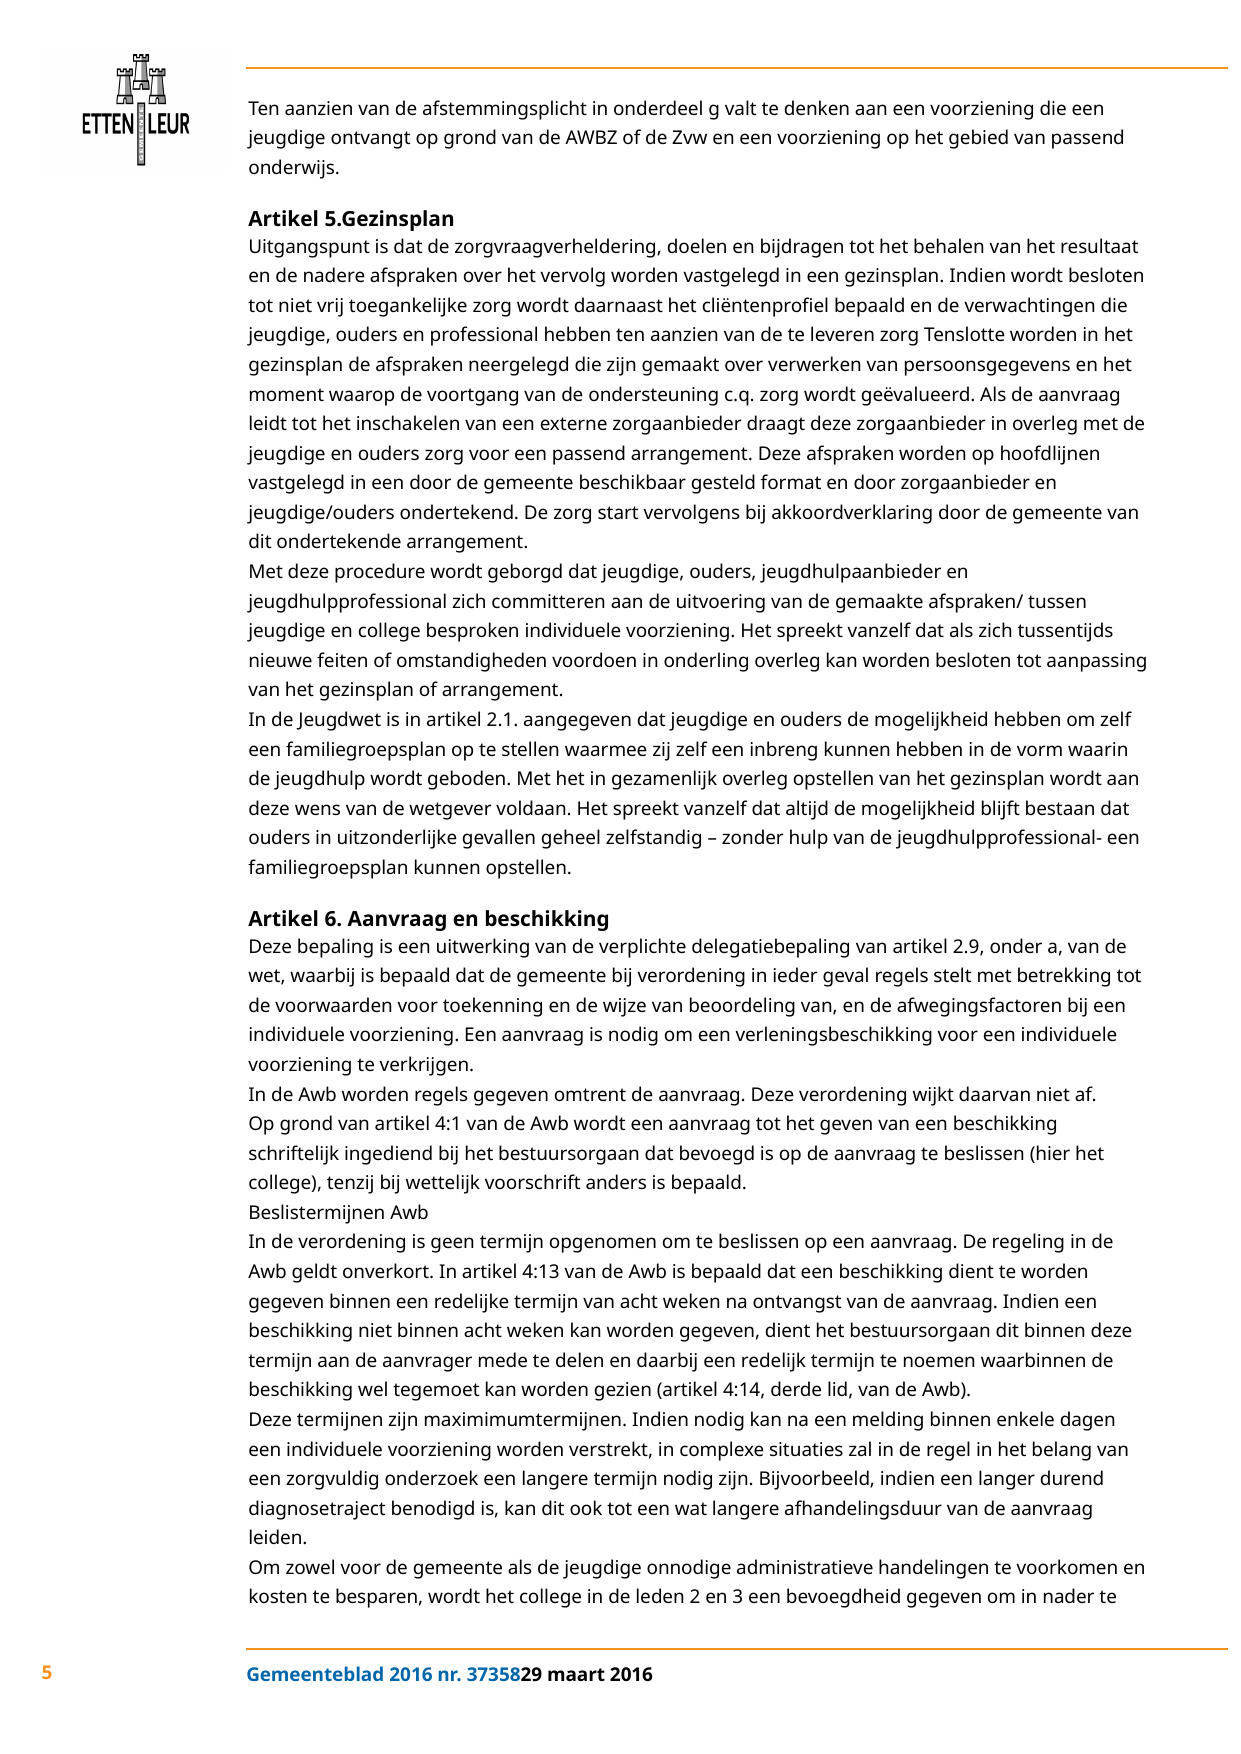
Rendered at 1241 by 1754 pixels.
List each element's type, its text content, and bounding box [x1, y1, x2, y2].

text In de verordening is geen termijn opgenomen om te beslissen op een aanvraag. De regeling in de Awb geldt onverkort. In artikel 4:13 van de Awb is bepaald dat een beschikking dient te worden gegeven binnen een redelijke termijn van acht weken na ontvangst van de aanvraag. Indien een beschikking niet binnen acht weken kan worden gegeven, dient het bestuursorgaan dit binnen deze termijn aan de aanvrager mede te delen en daarbij een redelijk termijn te noemen waarbinnen de beschikking wel tegemoet kan worden gezien (artikel 4:14, derde lid, van de Awb). [248, 1229, 1152, 1402]
text Artikel 6. Aanvraag en beschikking [248, 904, 1152, 933]
text Met deze procedure wordt geborgd dat jeugdige, ouders, jeugdhulpaanbieder en jeugdhulpprofessional zich committeren aan de uitvoering van de gemaakte afspraken/ tussen jeugdige en college besproken individuele voorziening. Het spreekt vanzelf dat als zich tussentijds nieuwe feiten of omstandigheden voordoen in onderling overleg kan worden besloten tot aanpassing van het gezinsplan of arrangement. [248, 558, 1152, 702]
text Om zowel voor de gemeente als de jeugdige onnodige administratieve handelingen te voorkomen en kosten te besparen, wordt het college in de leden 2 en 3 een bevoegdheid gegeven om in nader te [248, 1554, 1152, 1609]
picture [41, 47, 231, 172]
text Uitgangspunt is dat de zorgvraagverheldering, doelen en bijdragen tot het behalen van het resultaat en de nadere afspraken over het vervolg worden vastgelegd in een gezinsplan. Indien wordt besloten tot niet vrij toegankelijke zorg wordt daarnaast het cliëntenprofiel bepaald en de verwachtingen die jeugdige, ouders en professional hebben ten aanzien van de te leveren zorg Tenslotte worden in het gezinsplan de afspraken neergelegd die zijn gemaakt over verwerken van persoonsgegevens en het moment waarop de voortgang van de ondersteuning c.q. zorg wordt geëvalueerd. Als de aanvraag leidt tot het inschakelen van een externe zorgaanbieder draagt deze zorgaanbieder in overleg met de jeugdige en ouders zorg voor een passend arrangement. Deze afspraken worden op hoofdlijnen vastgelegd in een door de gemeente beschikbaar gesteld format en door zorgaanbieder en jeugdige/ouders ondertekend. De zorg start vervolgens bij akkoordverklaring door de gemeente van dit ondertekende arrangement. [248, 233, 1152, 554]
text In de Awb worden regels gegeven omtrent de aanvraag. Deze verordening wijkt daarvan niet af. [248, 1081, 1152, 1107]
text Deze bepaling is een uitwerking van de verplichte delegatiebepaling van artikel 2.9, onder a, van de wet, waarbij is bepaald dat de gemeente bij verordening in ieder geval regels stelt met betrekking tot de voorwaarden voor toekenning en de wijze van beoordeling van, en de afwegingsfactoren bij een individuele voorziening. Een aanvraag is nodig om een verleningsbeschikking voor een individuele voorziening te verkrijgen. [248, 933, 1152, 1077]
text In de Jeugdwet is in artikel 2.1. aangegeven dat jeugdige en ouders de mogelijkheid hebben om zelf een familiegroepsplan op te stellen waarmee zij zelf een inbreng kunnen hebben in de vorm waarin de jeugdhulp wordt geboden. Met het in gezamenlijk overleg opstellen van het gezinsplan wordt aan deze wens van de wetgever voldaan. Het spreekt vanzelf dat altijd de mogelijkheid blijft bestaan dat ouders in uitzonderlijke gevallen geheel zelfstandig – zonder hulp van de jeugdhulpprofessional- een familiegroepsplan kunnen opstellen. [248, 706, 1152, 880]
text Op grond van artikel 4:1 van de Awb wordt een aanvraag tot het geven van een beschikking schriftelijk ingediend bij het bestuursorgaan dat bevoegd is op de aanvraag te beslissen (hier het college), tenzij bij wettelijk voorschrift anders is bepaald. [248, 1110, 1152, 1195]
text Ten aanzien van de afstemmingsplicht in onderdeel g valt te denken aan een voorziening die een jeugdige ontvangt op grond van de AWBZ of de Zvw en een voorziening op het gebied van passend onderwijs. [248, 95, 1152, 180]
text Deze termijnen zijn maximimumtermijnen. Indien nodig kan na een melding binnen enkele dagen een individuele voorziening worden verstrekt, in complexe situaties zal in de regel in het belang van een zorgvuldig onderzoek een langere termijn nodig zijn. Bijvoorbeeld, indien een langer durend diagnosetraject benodigd is, kan dit ook tot een wat langere afhandelingsduur van de aanvraag leiden. [248, 1406, 1152, 1550]
text Artikel 5.Gezinsplan [248, 204, 1152, 233]
text Beslistermijnen Awb [248, 1199, 1152, 1225]
